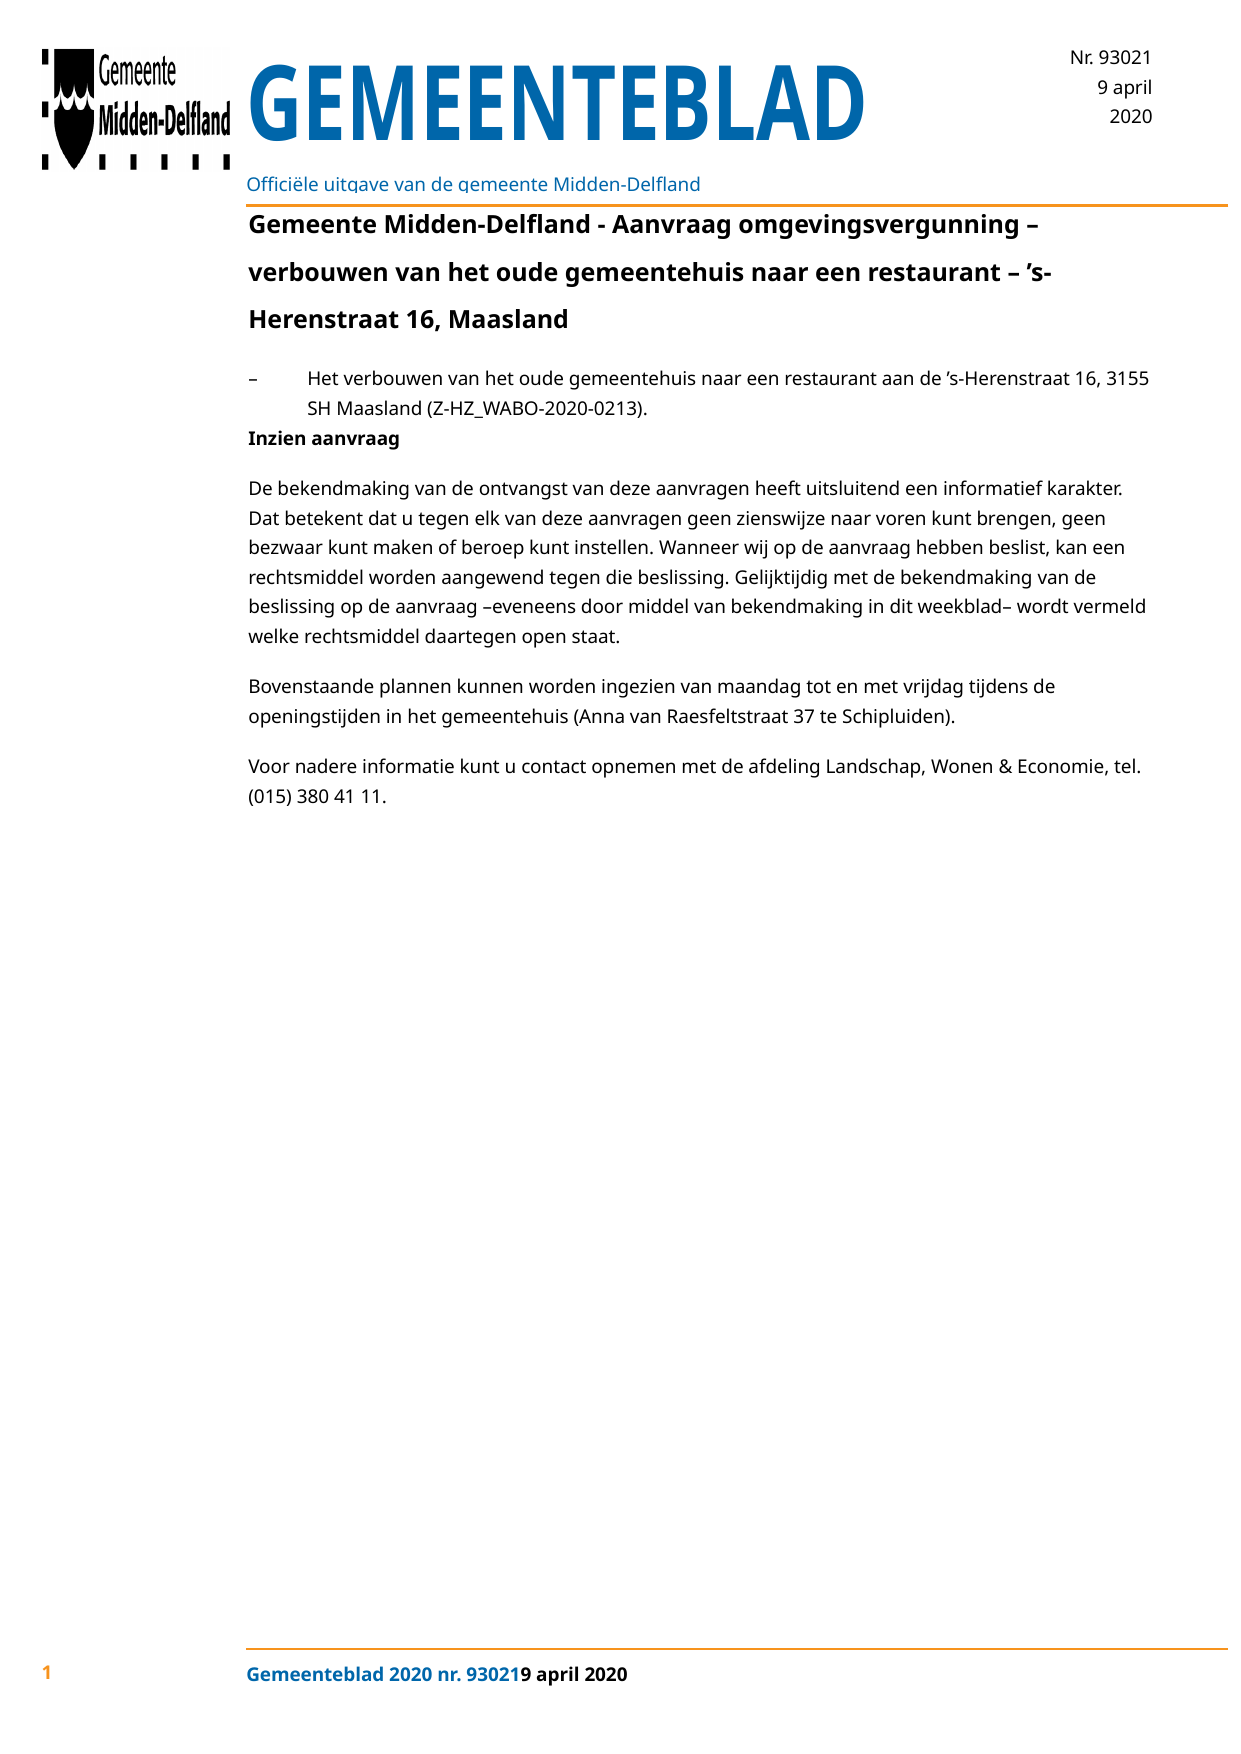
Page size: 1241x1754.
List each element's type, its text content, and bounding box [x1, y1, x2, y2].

text Voor nadere informatie kunt u contact opnemen met de afdeling Landschap, Wonen & Economie, tel. (015) 380 41 11. [248, 753, 1152, 809]
text Gemeente Midden-Delfland - Aanvraag omgevingsvergunning – verbouwen van het oude gemeentehuis naar een restaurant – ’s-Herenstraat 16, Maasland [248, 207, 1152, 336]
text Inzien aanvraag [248, 425, 1152, 450]
picture [41, 47, 231, 172]
text Bovenstaande plannen kunnen worden ingezien van maandag tot en met vrijdag tijdens de openingstijden in het gemeentehuis (Anna van Raesfeltstraat 37 te Schipluiden). [248, 673, 1152, 729]
text De bekendmaking van de ontvangst van deze aanvragen heeft uitsluitend een informatief karakter. Dat betekent dat u tegen elk van deze aanvragen geen zienswijze naar voren kunt brengen, geen bezwaar kunt maken of beroep kunt instellen. Wanneer wij op de aanvraag hebben beslist, kan een rechtsmiddel worden aangewend tegen die beslissing. Gelijktijdig met de bekendmaking van de beslissing op de aanvraag –eveneens door middel van bekendmaking in dit weekblad– wordt vermeld welke rechtsmiddel daartegen open staat. [248, 475, 1152, 649]
list Het verbouwen van het oude gemeentehuis naar een restaurant aan de ’s-Herenstraat 16, 3155 SH Maasland (Z-HZ_WABO-2020-0213). [248, 366, 1152, 421]
